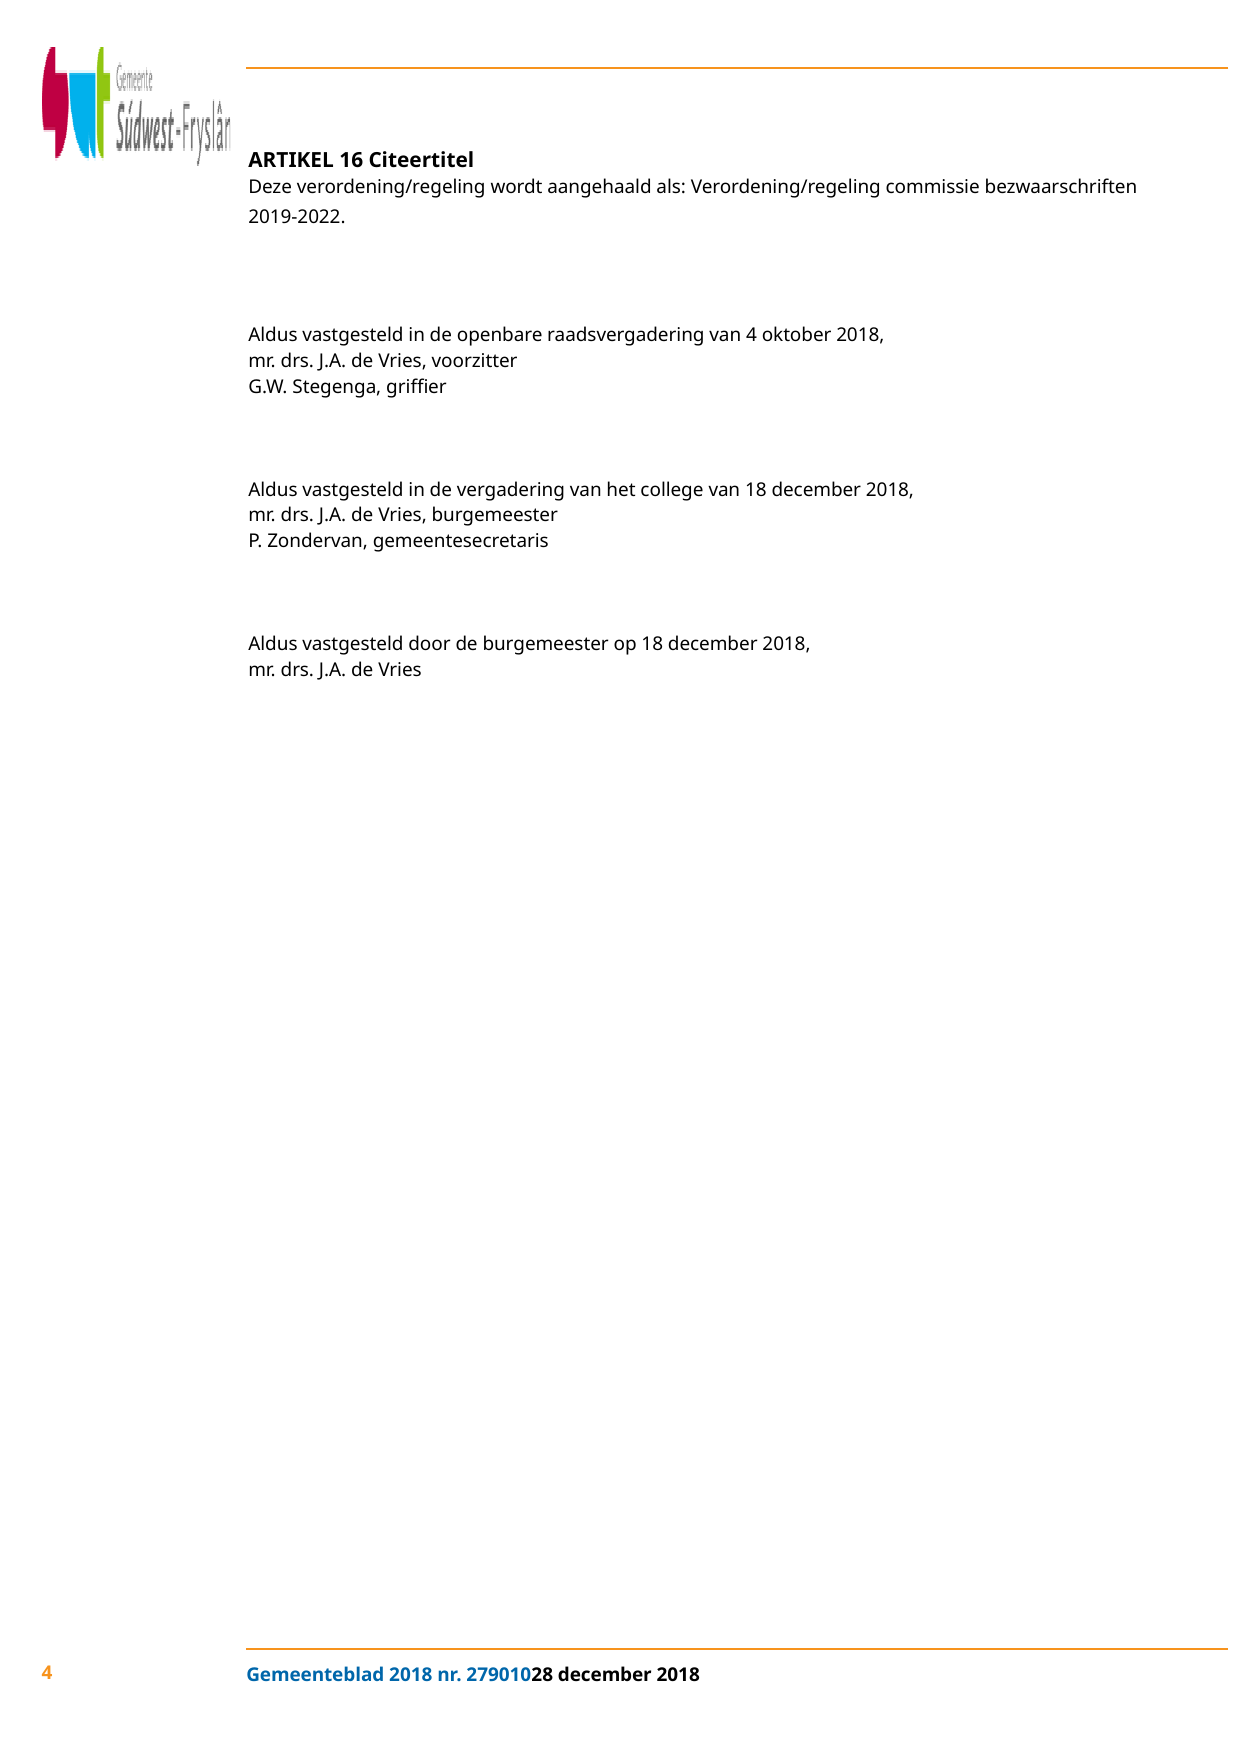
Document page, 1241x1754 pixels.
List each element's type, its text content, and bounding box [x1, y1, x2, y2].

text Aldus vastgesteld in de vergadering van het college van 18 december 2018, [248, 476, 1152, 502]
text Deze verordening/regeling wordt aangehaald als: Verordening/regeling commissie bezwaarschriften 2019-2022. [248, 174, 1152, 229]
picture [41, 47, 231, 172]
text ARTIKEL 16 Citeertitel [248, 145, 1152, 174]
text mr. drs. J.A. de Vries, burgemeester [248, 502, 1152, 527]
text Aldus vastgesteld in de openbare raadsvergadering van 4 oktober 2018, [248, 322, 1152, 347]
text mr. drs. J.A. de Vries, voorzitter [248, 347, 1152, 373]
text mr. drs. J.A. de Vries [248, 656, 1152, 682]
text Aldus vastgesteld door de burgemeester op 18 december 2018, [248, 630, 1152, 656]
text P. Zondervan, gemeentesecretaris [248, 527, 1152, 553]
text G.W. Stegenga, griffier [248, 373, 1152, 399]
